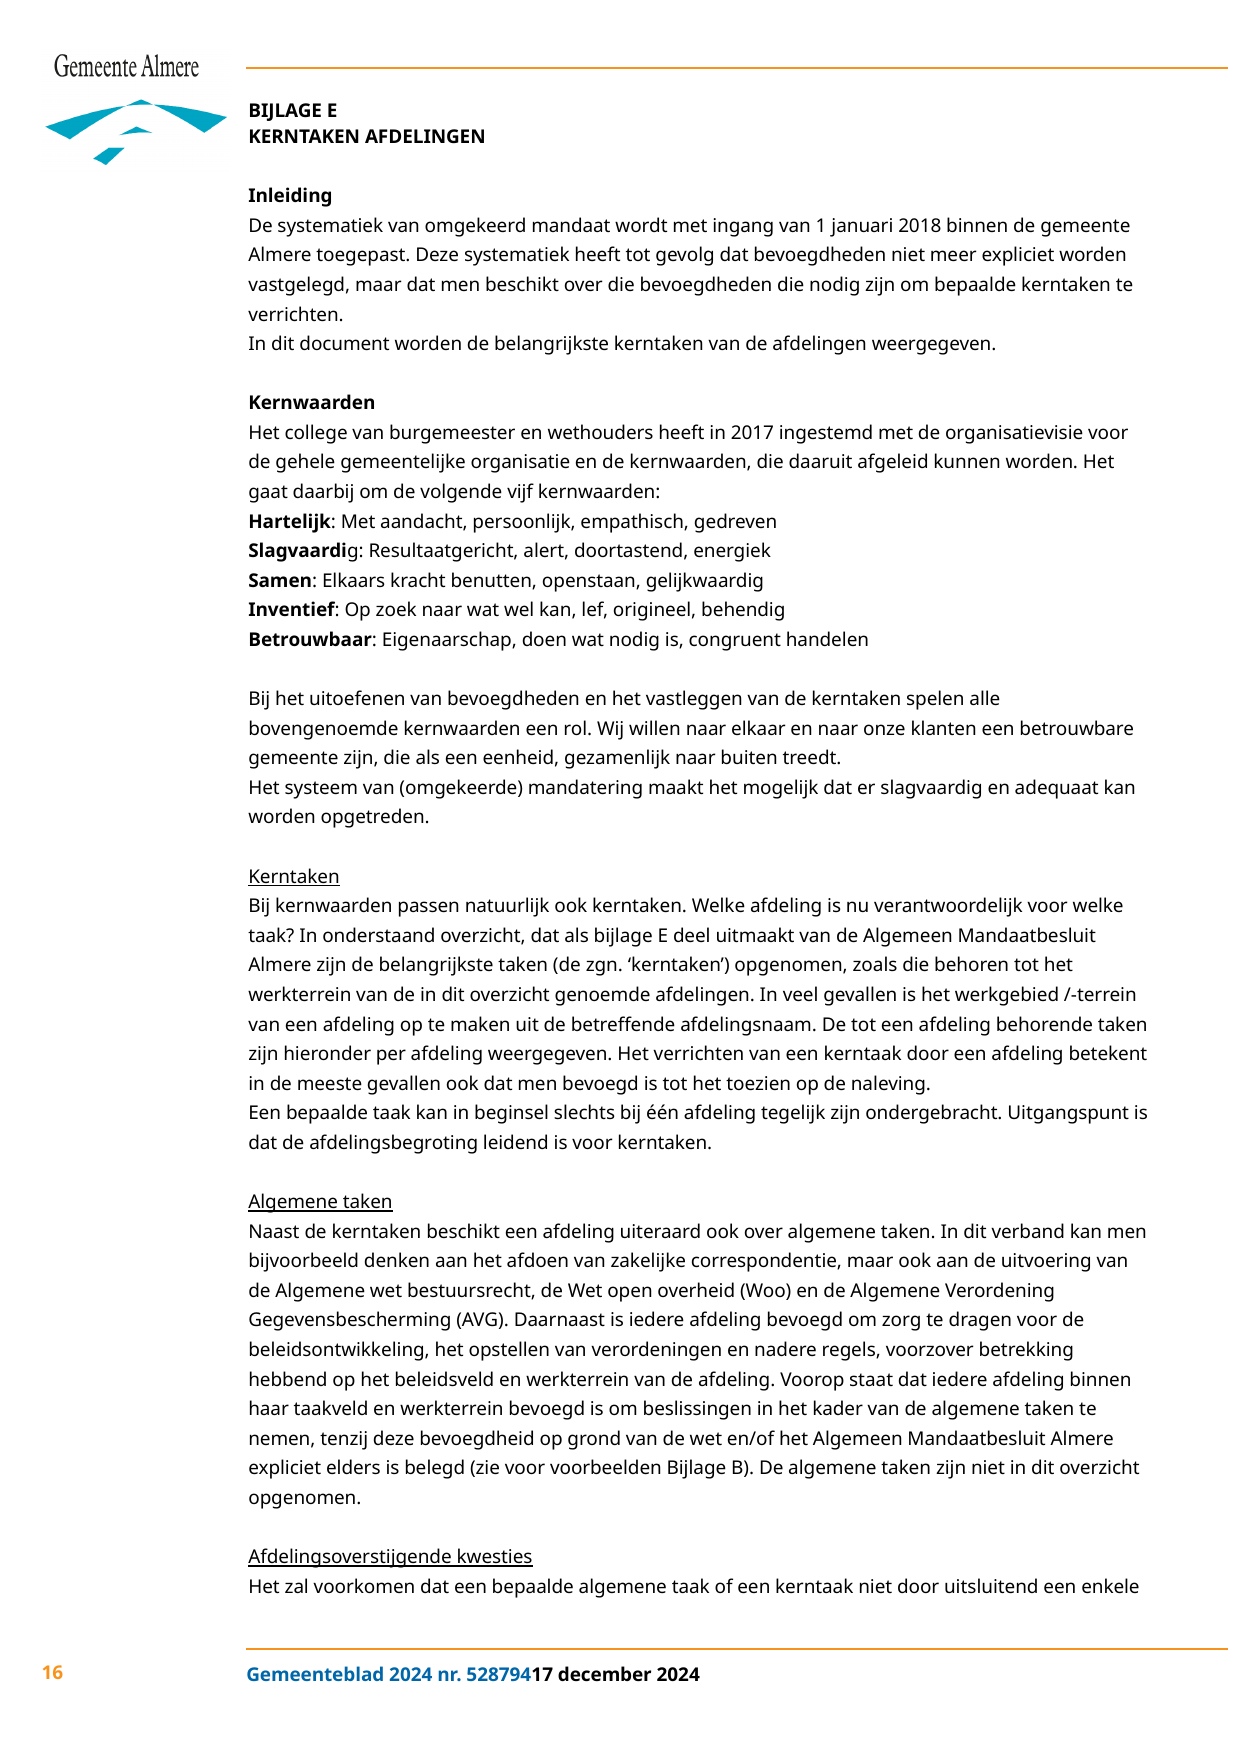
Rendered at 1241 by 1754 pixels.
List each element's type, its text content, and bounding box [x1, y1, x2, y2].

text Het zal voorkomen dat een bepaalde algemene taak of een kerntaak niet door uitsluitend een enkele [248, 1573, 1152, 1599]
text Inleiding [248, 182, 1152, 208]
text Kernwaarden [248, 389, 1152, 415]
picture [41, 47, 231, 172]
text Samen: Elkaars kracht benutten, openstaan, gelijkwaardig [248, 567, 1152, 593]
text BIJLAGE E [248, 95, 1152, 123]
text Bij het uitoefenen van bevoegdheden en het vastleggen van de kerntaken spelen alle bovengenoemde kernwaarden een rol. Wij willen naar elkaar en naar onze klanten een betrouwbare gemeente zijn, die als een eenheid, gezamenlijk naar buiten treedt. [248, 685, 1152, 770]
text Het systeem van (omgekeerde) mandatering maakt het mogelijk dat er slagvaardig en adequaat kan worden opgetreden. [248, 774, 1152, 829]
text Afdelingsoverstijgende kwesties [248, 1543, 1152, 1569]
text Naast de kerntaken beschikt een afdeling uiteraard ook over algemene taken. In dit verband kan men bijvoorbeeld denken aan het afdoen van zakelijke correspondentie, maar ook aan de uitvoering van de Algemene wet bestuursrecht, de Wet open overheid (Woo) en de Algemene Verordening Gegevensbescherming (AVG). Daarnaast is iedere afdeling bevoegd om zorg te dragen voor de beleidsontwikkeling, het opstellen van verordeningen en nadere regels, voorzover betrekking hebbend op het beleidsveld en werkterrein van de afdeling. Voorop staat dat iedere afdeling binnen haar taakveld en werkterrein bevoegd is om beslissingen in het kader van de algemene taken te nemen, tenzij deze bevoegdheid op grond van de wet en/of het Algemeen Mandaatbesluit Almere expliciet elders is belegd (zie voor voorbeelden Bijlage B). De algemene taken zijn niet in dit overzicht opgenomen. [248, 1218, 1152, 1510]
text Betrouwbaar: Eigenaarschap, doen wat nodig is, congruent handelen [248, 626, 1152, 652]
text Inventief: Op zoek naar wat wel kan, lef, origineel, behendig [248, 597, 1152, 622]
text Een bepaalde taak kan in beginsel slechts bij één afdeling tegelijk zijn ondergebracht. Uitgangspunt is dat de afdelingsbegroting leidend is voor kerntaken. [248, 1099, 1152, 1155]
text Het college van burgemeester en wethouders heeft in 2017 ingestemd met de organisatievisie voor de gehele gemeentelijke organisatie en de kernwaarden, die daaruit afgeleid kunnen worden. Het gaat daarbij om de volgende vijf kernwaarden: [248, 419, 1152, 504]
text Slagvaardig: Resultaatgericht, alert, doortastend, energiek [248, 537, 1152, 563]
text Bij kernwaarden passen natuurlijk ook kerntaken. Welke afdeling is nu verantwoordelijk voor welke taak? In onderstaand overzicht, dat als bijlage E deel uitmaakt van de Algemeen Mandaatbesluit Almere zijn de belangrijkste taken (de zgn. ‘kerntaken’) opgenomen, zoals die behoren tot het werkterrein van de in dit overzicht genoemde afdelingen. In veel gevallen is het werkgebied /-terrein van een afdeling op te maken uit de betreffende afdelingsnaam. De tot een afdeling behorende taken zijn hieronder per afdeling weergegeven. Het verrichten van een kerntaak door een afdeling betekent in de meeste gevallen ook dat men bevoegd is tot het toezien op de naleving. [248, 892, 1152, 1096]
text Hartelijk: Met aandacht, persoonlijk, empathisch, gedreven [248, 508, 1152, 534]
text Algemene taken [248, 1188, 1152, 1214]
text Kerntaken [248, 863, 1152, 889]
text In dit document worden de belangrijkste kerntaken van de afdelingen weergegeven. [248, 330, 1152, 356]
text De systematiek van omgekeerd mandaat wordt met ingang van 1 januari 2018 binnen de gemeente Almere toegepast. Deze systematiek heeft tot gevolg dat bevoegdheden niet meer expliciet worden vastgelegd, maar dat men beschikt over die bevoegdheden die nodig zijn om bepaalde kerntaken te verrichten. [248, 212, 1152, 327]
text KERNTAKEN AFDELINGEN [248, 123, 1152, 149]
